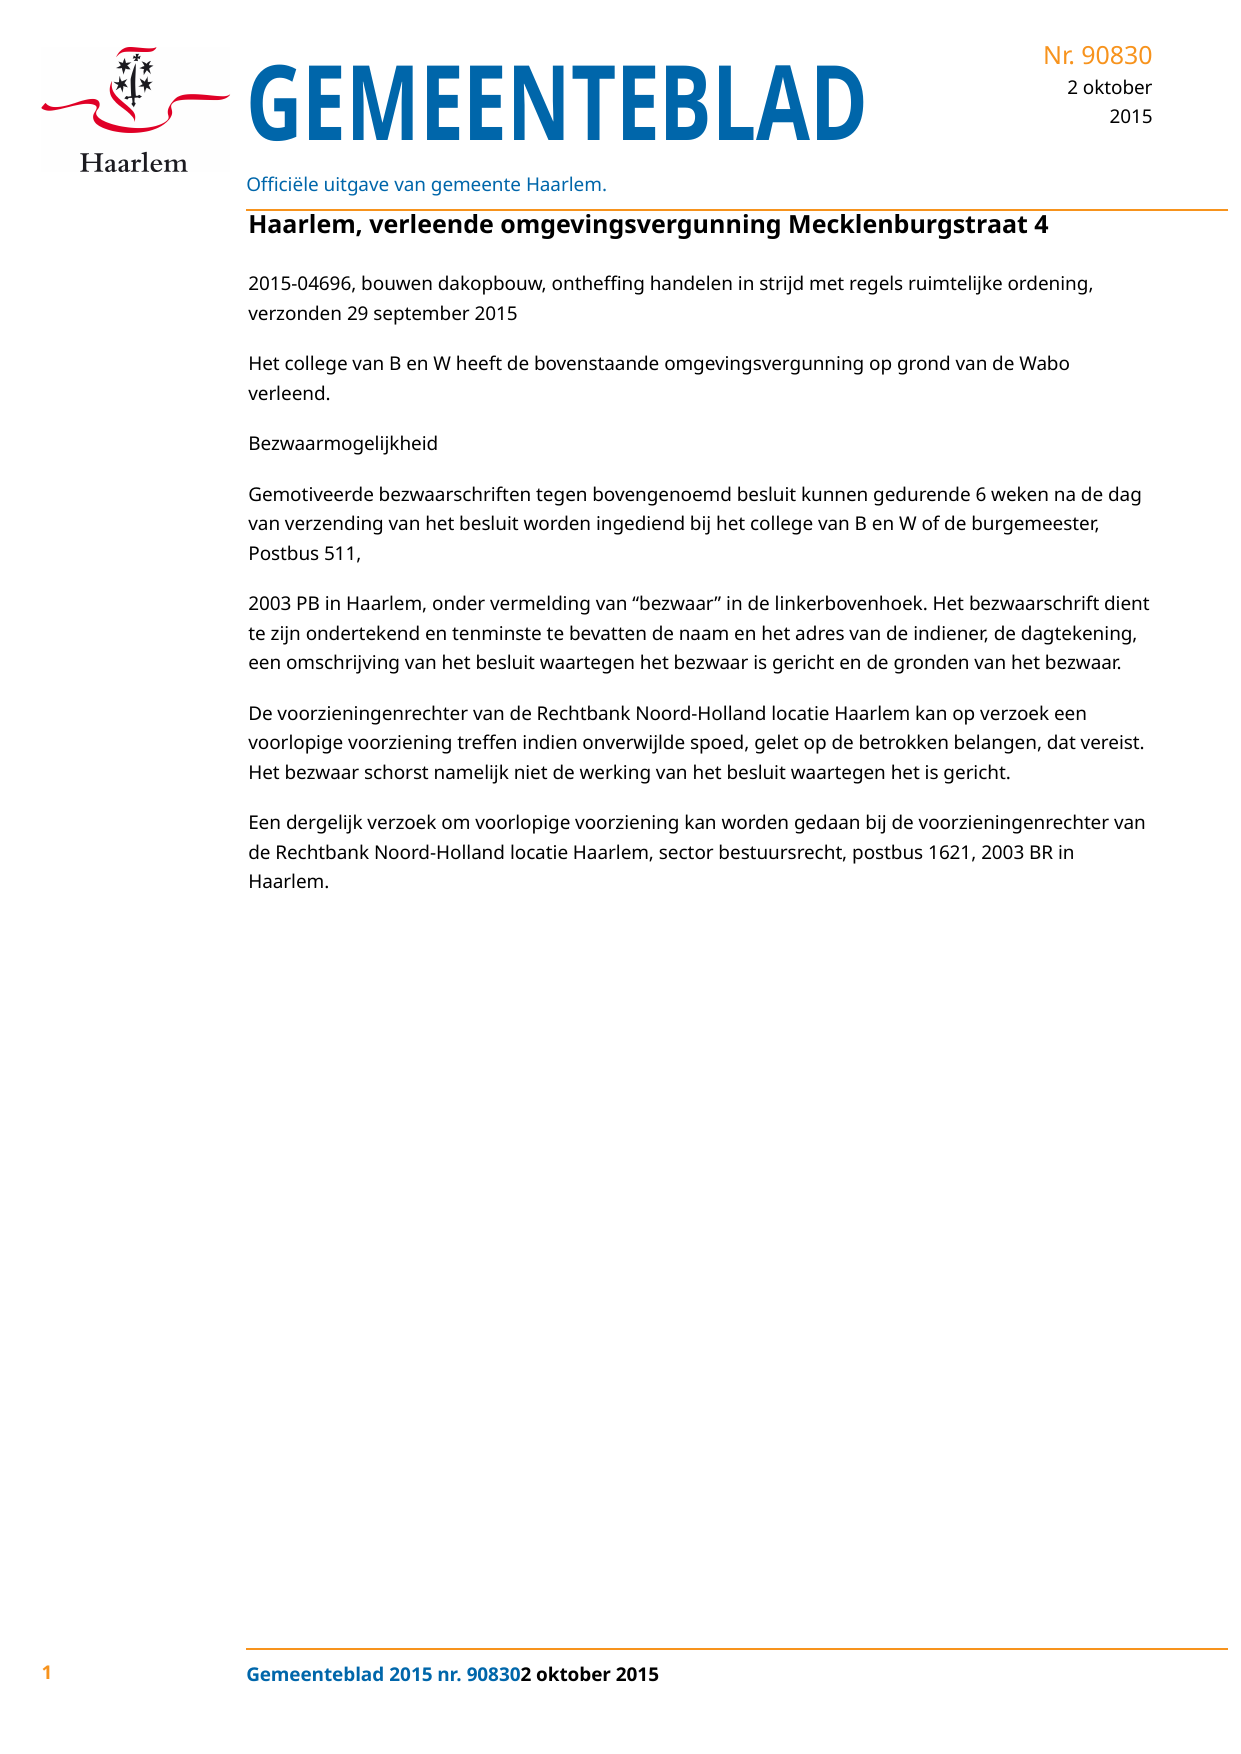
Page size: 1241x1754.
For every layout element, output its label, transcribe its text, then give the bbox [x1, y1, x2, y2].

text 2015-04696, bouwen dakopbouw, ontheffing handelen in strijd met regels ruimtelijke ordening, verzonden 29 september 2015 [248, 270, 1152, 326]
text De voorzieningenrechter van de Rechtbank Noord-Holland locatie Haarlem kan op verzoek een voorlopige voorziening treffen indien onverwijlde spoed, gelet op de betrokken belangen, dat vereist. Het bezwaar schorst namelijk niet de werking van het besluit waartegen het is gericht. [248, 700, 1152, 785]
text Haarlem, verleende omgevingsvergunning Mecklenburgstraat 4 [248, 211, 1152, 241]
text Bezwaarmogelijkheid [248, 430, 1152, 456]
text 2003 PB in Haarlem, onder vermelding van “bezwaar” in de linkerbovenhoek. Het bezwaarschrift dient te zijn ondertekend en tenminste te bevatten de naam en het adres van de indiener, de dagtekening, een omschrijving van het besluit waartegen het bezwaar is gericht en de gronden van het bezwaar. [248, 590, 1152, 675]
text Het college van B en W heeft de bovenstaande omgevingsvergunning op grond van de Wabo verleend. [248, 350, 1152, 406]
text Gemotiveerde bezwaarschriften tegen bovengenoemd besluit kunnen gedurende 6 weken na de dag van verzending van het besluit worden ingediend bij het college van B en W of de burgemeester, Postbus 511, [248, 481, 1152, 566]
picture [41, 47, 231, 172]
text Een dergelijk verzoek om voorlopige voorziening kan worden gedaan bij de voorzieningenrechter van de Rechtbank Noord-Holland locatie Haarlem, sector bestuursrecht, postbus 1621, 2003 BR in Haarlem. [248, 809, 1152, 894]
